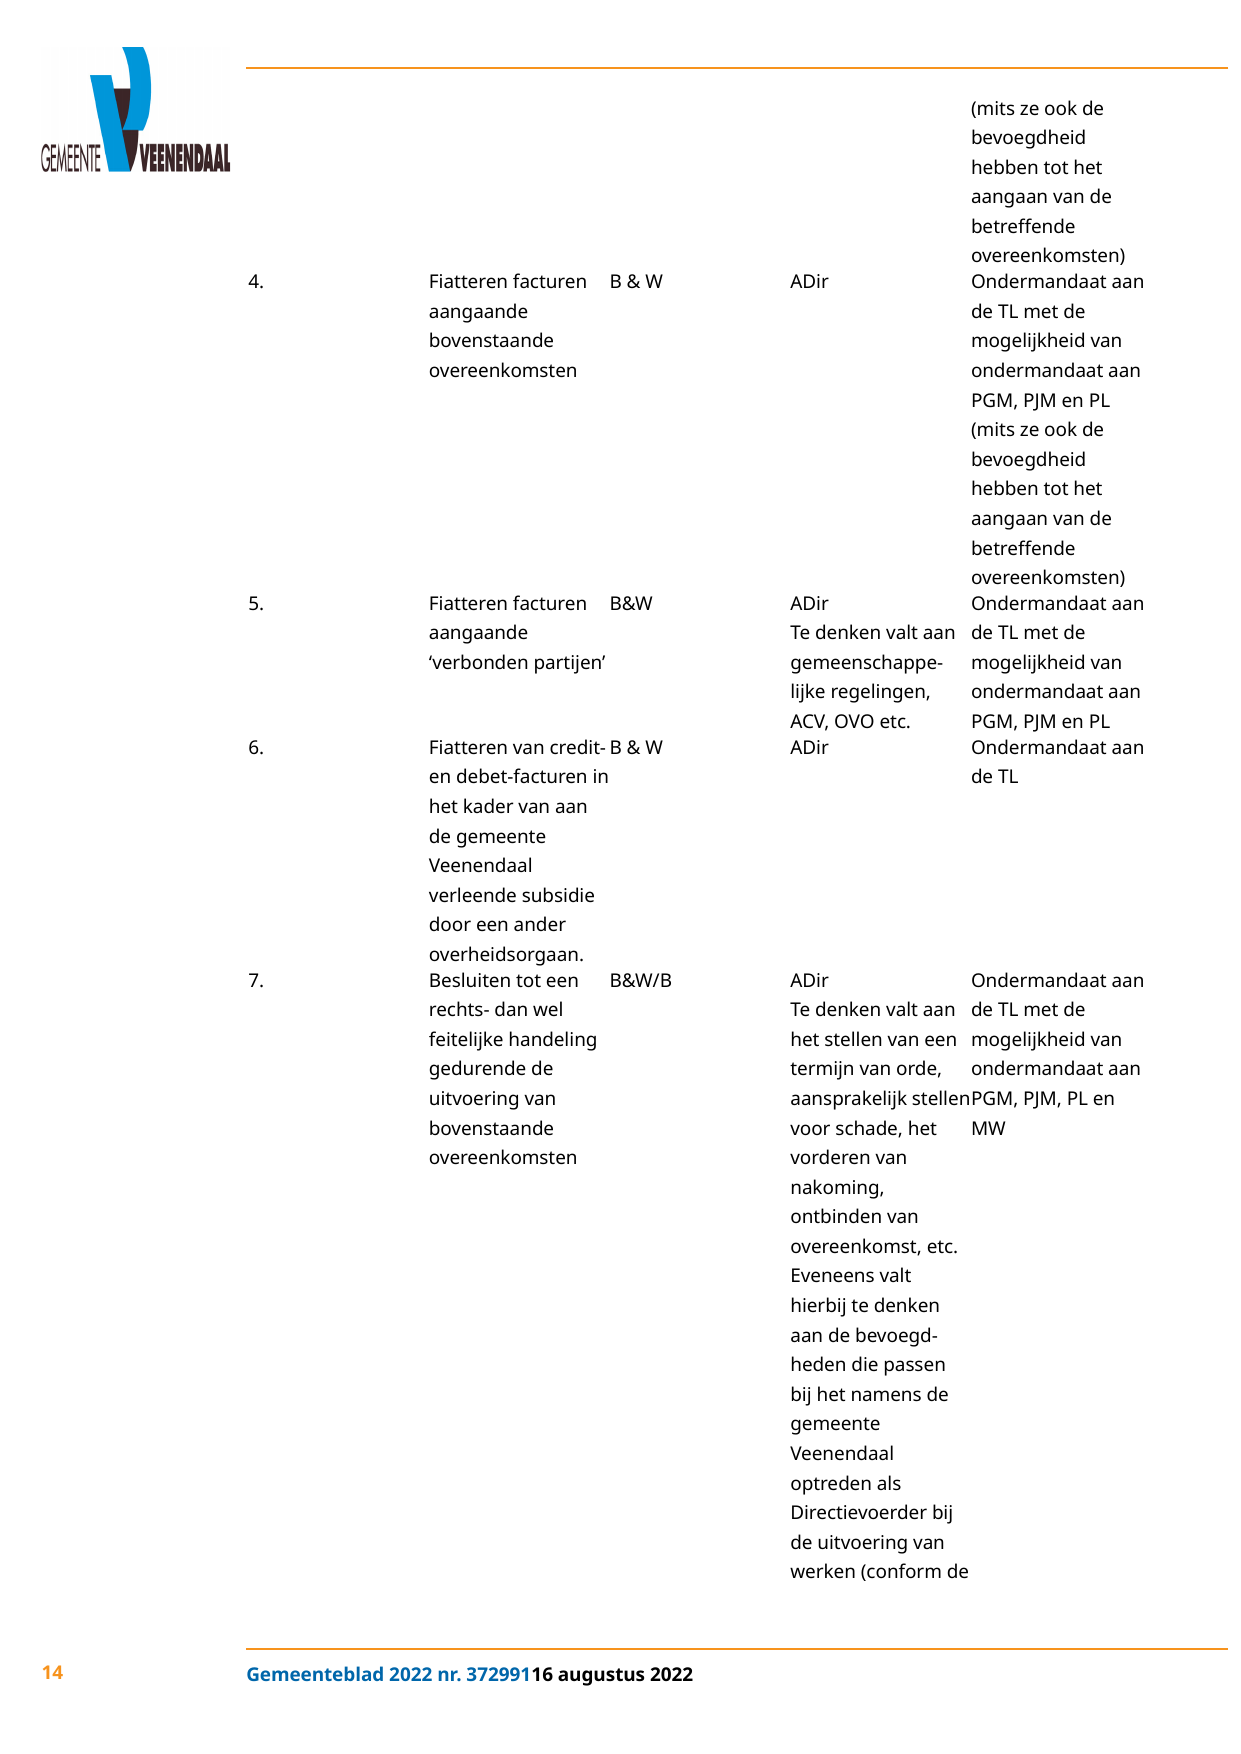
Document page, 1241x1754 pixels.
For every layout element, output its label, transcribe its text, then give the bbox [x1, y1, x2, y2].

table_cell Fiatteren facturen aangaande ‘verbonden partijen’ [429, 590, 609, 734]
table_cell (mits ze ook de bevoegdheid hebben tot het aangaan van de betreffende overeenkomsten) [971, 95, 1152, 268]
table_cell ADir Te denken valt aan gemeenschappe-lijke regelingen, ACV, OVO etc. [790, 590, 971, 734]
table_cell ADir [790, 734, 971, 967]
table_cell B & W [609, 269, 790, 590]
table_cell [248, 95, 429, 268]
table_cell [248, 269, 429, 590]
table_cell [790, 95, 971, 268]
table_cell [248, 590, 429, 734]
table_cell Besluiten tot een rechts- dan wel feitelijke handeling gedurende de uitvoering van bovenstaande overeenkomsten [429, 967, 609, 1584]
picture [41, 47, 130, 172]
table_cell ADir Te denken valt aan het stellen van een termijn van orde, aansprakelijk stellen voor schade, het vorderen van nakoming, ontbinden van overeenkomst, etc. Eveneens valt hierbij te denken aan de bevoegd-heden die passen bij het namens de gemeente Veenendaal optreden als Directievoerder bij de uitvoering van werken (conform de [790, 967, 971, 1584]
table_cell Ondermandaat aan de TL met de mogelijkheid van ondermandaat aan PGM, PJM en PL [971, 590, 1152, 734]
table_cell Fiatteren van credit- en debet-facturen in het kader van aan de gemeente Veenendaal verleende subsidie door een ander overheidsorgaan. [429, 734, 609, 967]
table_cell [609, 95, 790, 268]
table_cell Fiatteren facturen aangaande bovenstaande overeenkomsten [429, 269, 609, 590]
table_cell B&W/B [609, 967, 790, 1584]
table_cell [248, 967, 429, 1584]
table_cell [248, 734, 429, 967]
table_cell Ondermandaat aan de TL [971, 734, 1152, 967]
table_cell [429, 95, 609, 268]
picture [123, 47, 231, 172]
table_cell B&W [609, 590, 790, 734]
table_cell ADir [790, 269, 971, 590]
table_cell Ondermandaat aan de TL met de mogelijkheid van ondermandaat aan PGM, PJM, PL en MW [971, 967, 1152, 1584]
table_cell B & W [609, 734, 790, 967]
table_cell Ondermandaat aan de TL met de mogelijkheid van ondermandaat aan PGM, PJM en PL (mits ze ook de bevoegdheid hebben tot het aangaan van de betreffende overeenkomsten) [971, 269, 1152, 590]
